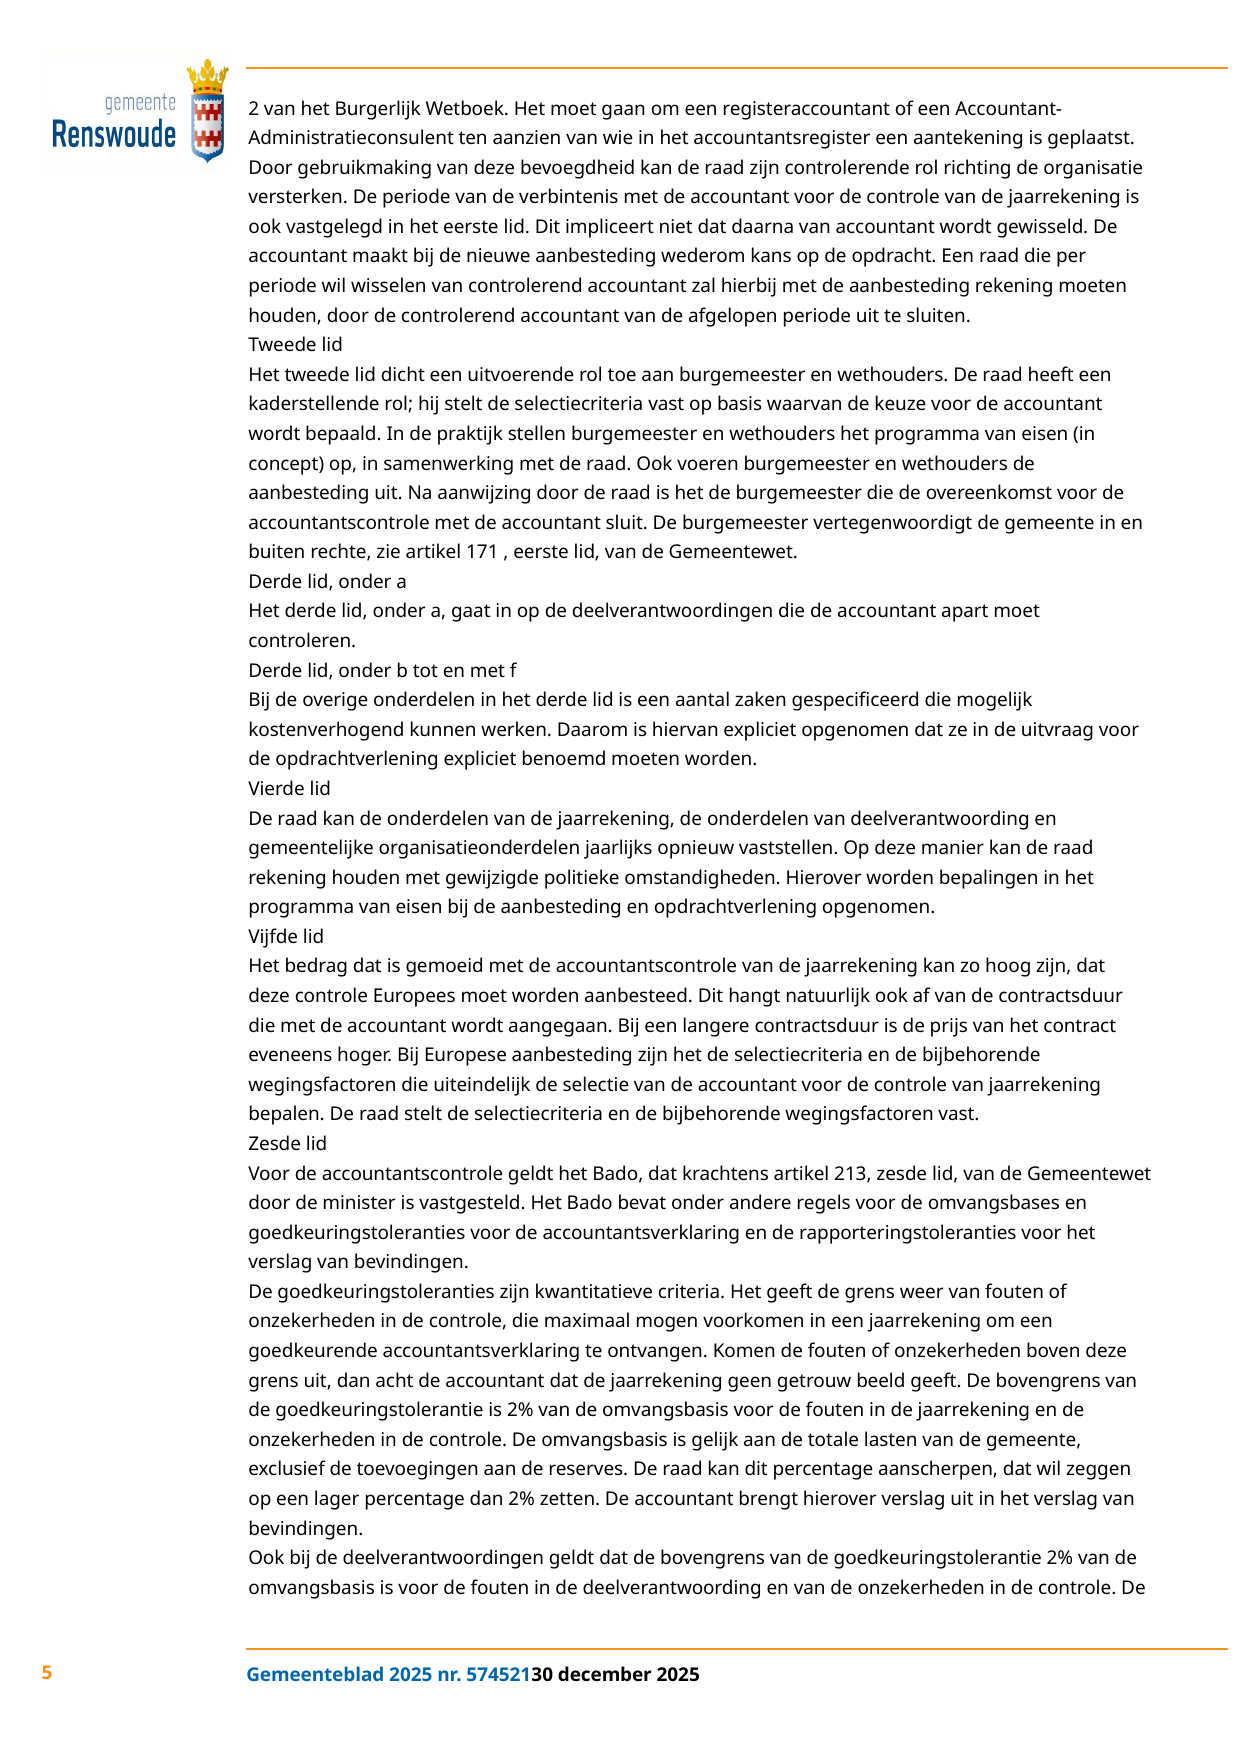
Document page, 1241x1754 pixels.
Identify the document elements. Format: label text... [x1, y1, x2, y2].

text Derde lid, onder a [248, 568, 1152, 594]
text De goedkeuringstoleranties zijn kwantitatieve criteria. Het geeft de grens weer van fouten of onzekerheden in de controle, die maximaal mogen voorkomen in een jaarrekening om een goedkeurende accountantsverklaring te ontvangen. Komen de fouten of onzekerheden boven deze grens uit, dan acht de accountant dat de jaarrekening geen getrouw beeld geeft. De bovengrens van de goedkeuringstolerantie is 2% van de omvangsbasis voor de fouten in de jaarrekening en de onzekerheden in de controle. De omvangsbasis is gelijk aan de totale lasten van de gemeente, exclusief de toevoegingen aan de reserves. De raad kan dit percentage aanscherpen, dat wil zeggen op een lager percentage dan 2% zetten. De accountant brengt hierover verslag uit in het verslag van bevindingen. [248, 1278, 1152, 1541]
text Het tweede lid dicht een uitvoerende rol toe aan burgemeester en wethouders. De raad heeft een kaderstellende rol; hij stelt de selectiecriteria vast op basis waarvan de keuze voor de accountant wordt bepaald. In de praktijk stellen burgemeester en wethouders het programma van eisen (in concept) op, in samenwerking met de raad. Ook voeren burgemeester en wethouders de aanbesteding uit. Na aanwijzing door de raad is het de burgemeester die de overeenkomst voor de [248, 361, 1152, 505]
text Door gebruikmaking van deze bevoegdheid kan de raad zijn controlerende rol richting de organisatie versterken. De periode van de verbintenis met de accountant voor de controle van de jaarrekening is ook vastgelegd in het eerste lid. Dit impliceert niet dat daarna van accountant wordt gewisseld. De accountant maakt bij de nieuwe aanbesteding wederom kans op de opdracht. Een raad die per periode wil wisselen van controlerend accountant zal hierbij met de aanbesteding rekening moeten houden, door de controlerend accountant van de afgelopen periode uit te sluiten. [248, 154, 1152, 328]
text Ook bij de deelverantwoordingen geldt dat de bovengrens van de goedkeuringstolerantie 2% van de omvangsbasis is voor de fouten in de deelverantwoording en van de onzekerheden in de controle. De [248, 1544, 1152, 1600]
text Zesde lid [248, 1130, 1152, 1156]
text Tweede lid [248, 331, 1152, 357]
text Het bedrag dat is gemoeid met de accountantscontrole van de jaarrekening kan zo hoog zijn, dat deze controle Europees moet worden aanbesteed. Dit hangt natuurlijk ook af van de contractsduur die met de accountant wordt aangegaan. Bij een langere contractsduur is de prijs van het contract eveneens hoger. Bij Europese aanbesteding zijn het de selectiecriteria en de bijbehorende wegingsfactoren die uiteindelijk de selectie van de accountant voor de controle van jaarrekening bepalen. De raad stelt de selectiecriteria en de bijbehorende wegingsfactoren vast. [248, 953, 1152, 1126]
text Administratieconsulent ten aanzien van wie in het accountantsregister een aantekening is geplaatst. [248, 124, 1152, 150]
text Vijfde lid [248, 923, 1152, 949]
text 2 van het Burgerlijk Wetboek. Het moet gaan om een registeraccountant of een Accountant- [248, 95, 1152, 121]
text Het derde lid, onder a, gaat in op de deelverantwoordingen die de accountant apart moet controleren. [248, 598, 1152, 653]
text Voor de accountantscontrole geldt het Bado, dat krachtens artikel 213, zesde lid, van de Gemeentewet door de minister is vastgesteld. Het Bado bevat onder andere regels voor de omvangsbases en goedkeuringstoleranties voor de accountantsverklaring en de rapporteringstoleranties voor het verslag van bevindingen. [248, 1160, 1152, 1274]
text accountantscontrole met de accountant sluit. De burgemeester vertegenwoordigt de gemeente in en buiten rechte, zie artikel 171 , eerste lid, van de Gemeentewet. [248, 509, 1152, 564]
picture [41, 47, 231, 172]
text Derde lid, onder b tot en met f [248, 657, 1152, 683]
text Bij de overige onderdelen in het derde lid is een aantal zaken gespecificeerd die mogelijk kostenverhogend kunnen werken. Daarom is hiervan expliciet opgenomen dat ze in de uitvraag voor de opdrachtverlening expliciet benoemd moeten worden. [248, 686, 1152, 771]
text Vierde lid [248, 775, 1152, 801]
text De raad kan de onderdelen van de jaarrekening, de onderdelen van deelverantwoording en gemeentelijke organisatieonderdelen jaarlijks opnieuw vaststellen. Op deze manier kan de raad rekening houden met gewijzigde politieke omstandigheden. Hierover worden bepalingen in het programma van eisen bij de aanbesteding en opdrachtverlening opgenomen. [248, 805, 1152, 919]
